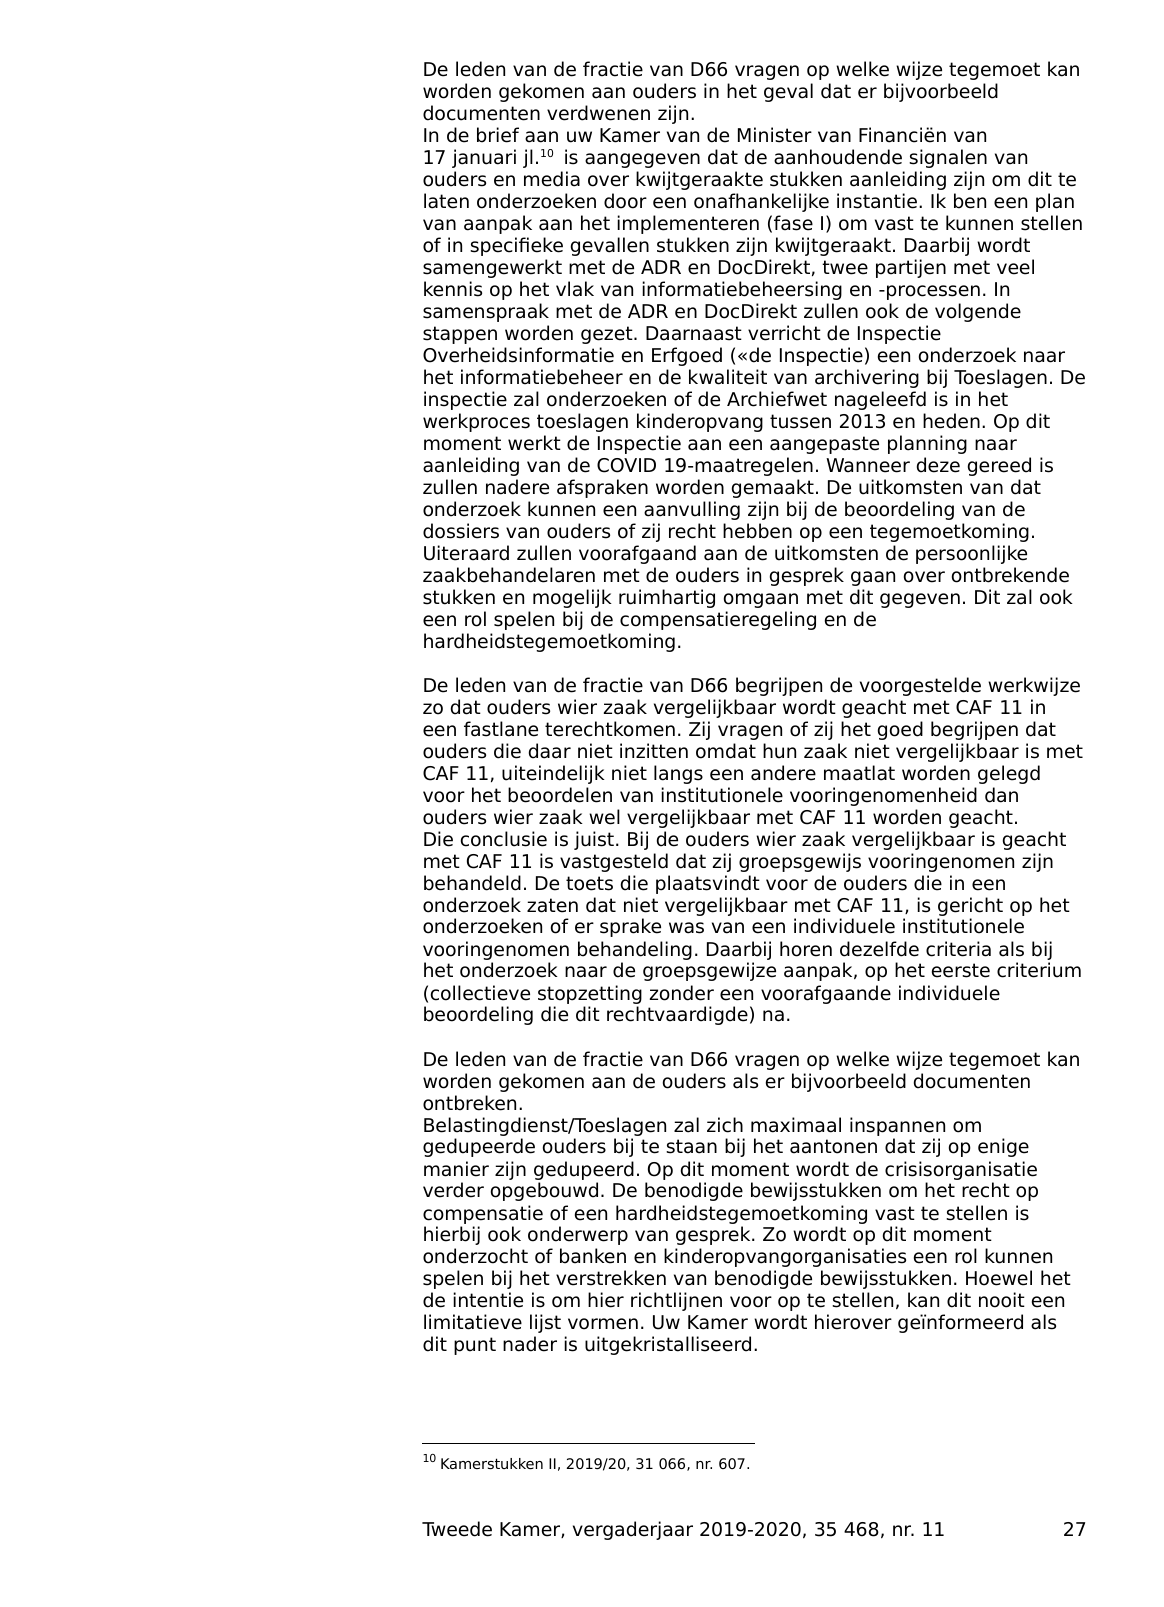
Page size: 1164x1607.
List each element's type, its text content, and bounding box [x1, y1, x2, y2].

text In de brief aan uw Kamer van de Minister van Financiën van 17 januari jl. is aangegeven dat de aanhoudende signalen van ouders en media over kwijtgeraakte stukken aanleiding zijn om dit te laten onderzoeken door een onafhankelijke instantie. Ik ben een plan van aanpak aan het implementeren (fase I) om vast te kunnen stellen of in specifieke gevallen stukken zijn kwijtgeraakt. Daarbij wordt samengewerkt met de ADR en DocDirekt, twee partijen met veel kennis op het vlak van informatiebeheersing en -processen. In samenspraak met de ADR en DocDirekt zullen ook de volgende stappen worden gezet. Daarnaast verricht de Inspectie Overheidsinformatie en Erfgoed («de Inspectie) een onderzoek naar het informatiebeheer en de kwaliteit van archivering bij Toeslagen. De inspectie zal onderzoeken of de Archiefwet nageleefd is in het werkproces toeslagen kinderopvang tussen 2013 en heden. Op dit moment werkt de Inspectie aan een aangepaste planning naar aanleiding van de COVID 19-maatregelen. Wanneer deze gereed is zullen nadere afspraken worden gemaakt. De uitkomsten van dat onderzoek kunnen een aanvulling zijn bij de beoordeling van de dossiers van ouders of zij recht hebben op een tegemoetkoming. Uiteraard zullen voorafgaand aan de uitkomsten de persoonlijke zaakbehandelaren met de ouders in gesprek gaan over ontbrekende stukken en mogelijk ruimhartig omgaan met dit gegeven. Dit zal ook een rol spelen bij de compensatieregeling en de hardheidstegemoetkoming. [422, 125, 1087, 652]
text Die conclusie is juist. Bij de ouders wier zaak vergelijkbaar is geacht met CAF 11 is vastgesteld dat zij groepsgewijs vooringenomen zijn behandeld. De toets die plaatsvindt voor de ouders die in een onderzoek zaten dat niet vergelijkbaar met CAF 11, is gericht op het onderzoeken of er sprake was van een individuele institutionele vooringenomen behandeling. Daarbij horen dezelfde criteria als bij het onderzoek naar de groepsgewijze aanpak, op het eerste criterium (collectieve stopzetting zonder een voorafgaande individuele beoordeling die dit rechtvaardigde) na. [422, 828, 1087, 1026]
text De leden van de fractie van D66 begrijpen de voorgestelde werkwijze zo dat ouders wier zaak vergelijkbaar wordt geacht met CAF 11 in een fastlane terechtkomen. Zij vragen of zij het goed begrijpen dat ouders die daar niet inzitten omdat hun zaak niet vergelijkbaar is met CAF 11, uiteindelijk niet langs een andere maatlat worden gelegd voor het beoordelen van institutionele vooringenomenheid dan ouders wier zaak wel vergelijkbaar met CAF 11 worden geacht. [422, 675, 1087, 828]
text De leden van de fractie van D66 vragen op welke wijze tegemoet kan worden gekomen aan ouders in het geval dat er bijvoorbeeld documenten verdwenen zijn. [422, 59, 1087, 125]
text Belastingdienst/Toeslagen zal zich maximaal inspannen om gedupeerde ouders bij te staan bij het aantonen dat zij op enige manier zijn gedupeerd. Op dit moment wordt de crisisorganisatie verder opgebouwd. De benodigde bewijsstukken om het recht op compensatie of een hardheidstegemoetkoming vast te stellen is hierbij ook onderwerp van gesprek. Zo wordt op dit moment onderzocht of banken en kinderopvangorganisaties een rol kunnen spelen bij het verstrekken van benodigde bewijsstukken. Hoewel het de intentie is om hier richtlijnen voor op te stellen, kan dit nooit een limitatieve lijst vormen. Uw Kamer wordt hierover geïnformeerd als dit punt nader is uitgekristalliseerd. [422, 1114, 1087, 1356]
text Kamerstukken II, 2019/20, 31 066, nr. 607. [422, 1452, 1087, 1474]
text De leden van de fractie van D66 vragen op welke wijze tegemoet kan worden gekomen aan de ouders als er bijvoorbeeld documenten ontbreken. [422, 1048, 1087, 1114]
